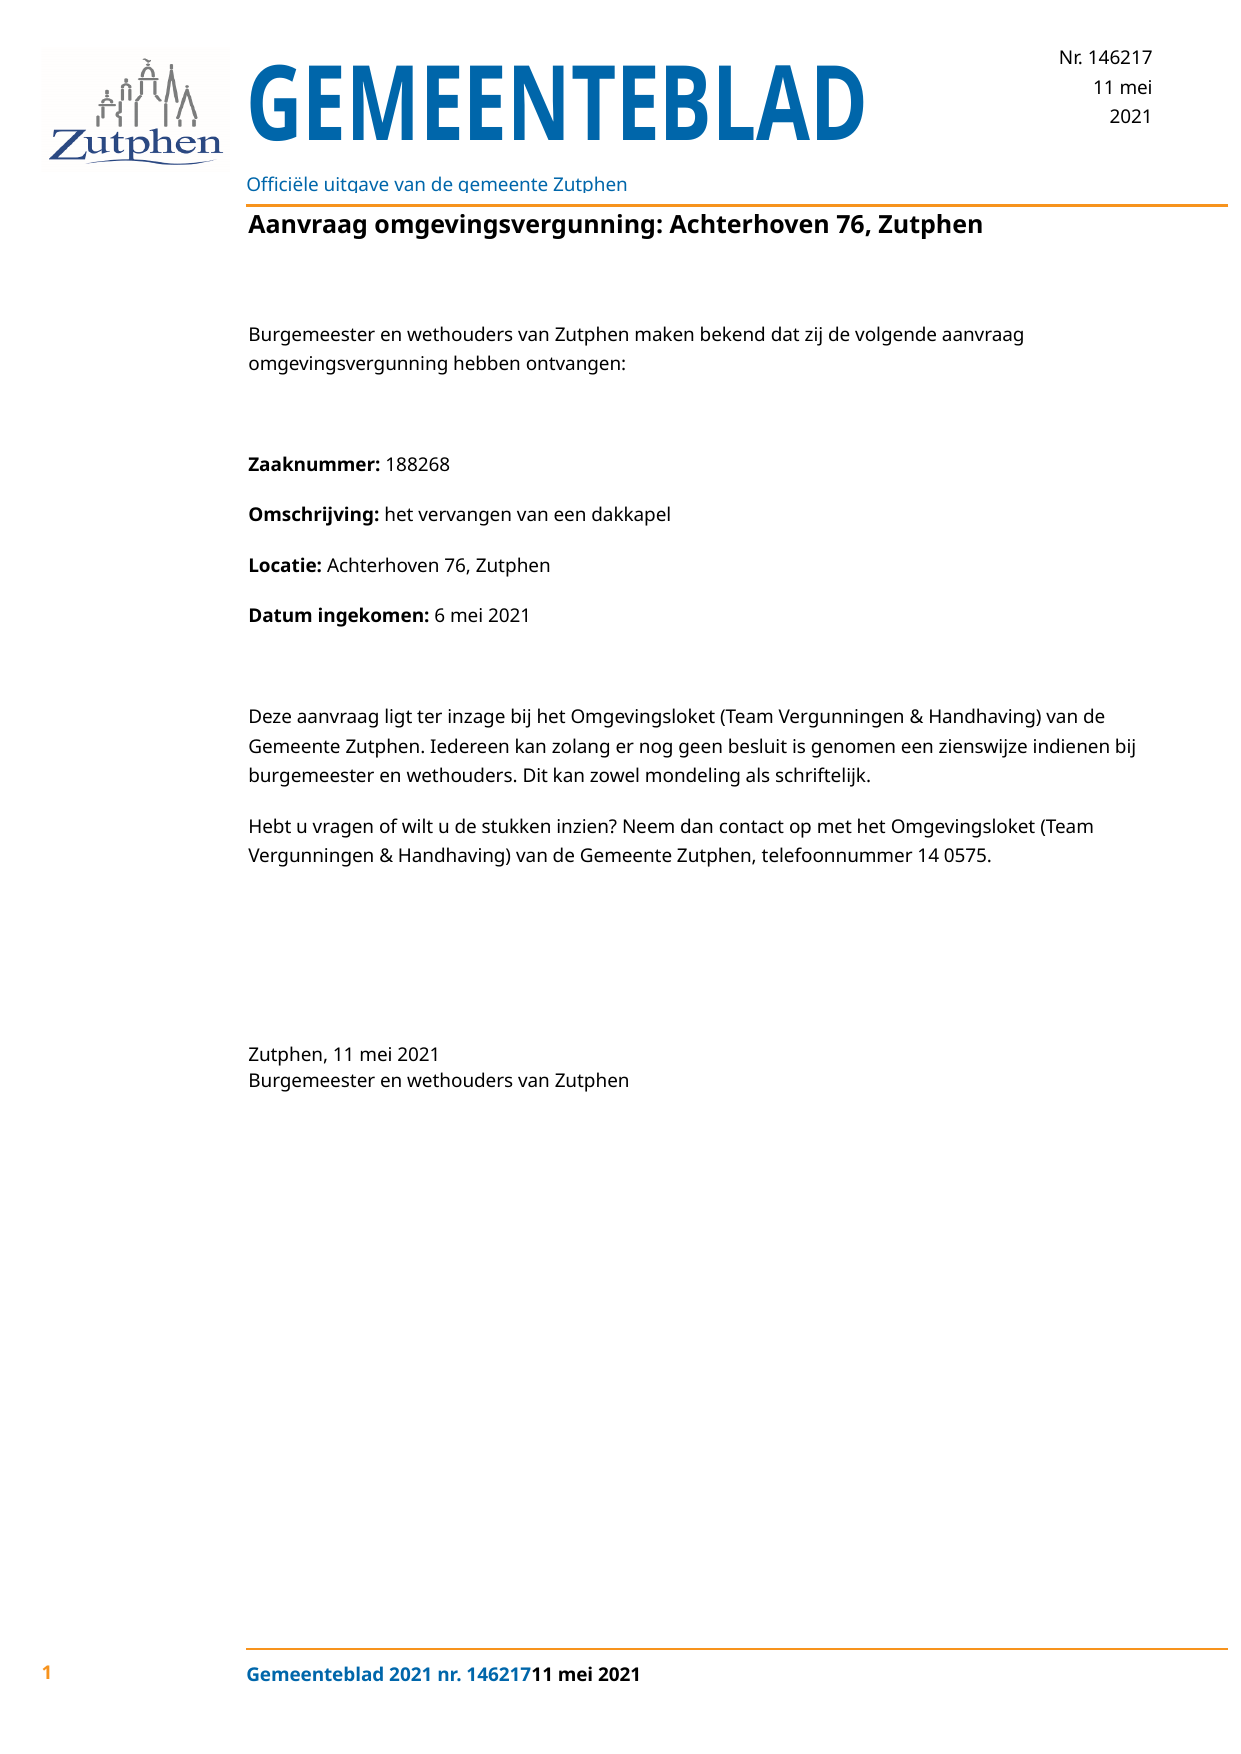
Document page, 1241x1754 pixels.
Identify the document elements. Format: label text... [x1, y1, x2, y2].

text Hebt u vragen of wilt u de stukken inzien? Neem dan contact op met het Omgevingsloket (Team Vergunningen & Handhaving) van de Gemeente Zutphen, telefoonnummer 14 0575. [248, 813, 1152, 868]
text Deze aanvraag ligt ter inzage bij het Omgevingsloket (Team Vergunningen & Handhaving) van de Gemeente Zutphen. Iedereen kan zolang er nog geen besluit is genomen een zienswijze indienen bij burgemeester en wethouders. Dit kan zowel mondeling als schriftelijk. [248, 703, 1152, 788]
text Datum ingekomen: 6 mei 2021 [248, 602, 1152, 628]
text Zaaknummer: 188268 [248, 451, 1152, 477]
text Locatie: Achterhoven 76, Zutphen [248, 552, 1152, 578]
text Aanvraag omgevingsvergunning: Achterhoven 76, Zutphen [248, 207, 1152, 241]
text Zutphen, 11 mei 2021 [248, 1041, 1152, 1067]
text Burgemeester en wethouders van Zutphen maken bekend dat zij de volgende aanvraag omgevingsvergunning hebben ontvangen: [248, 321, 1152, 376]
text Omschrijving: het vervangen van een dakkapel [248, 502, 1152, 527]
text Burgemeester en wethouders van Zutphen [248, 1067, 1152, 1093]
picture [41, 47, 231, 172]
